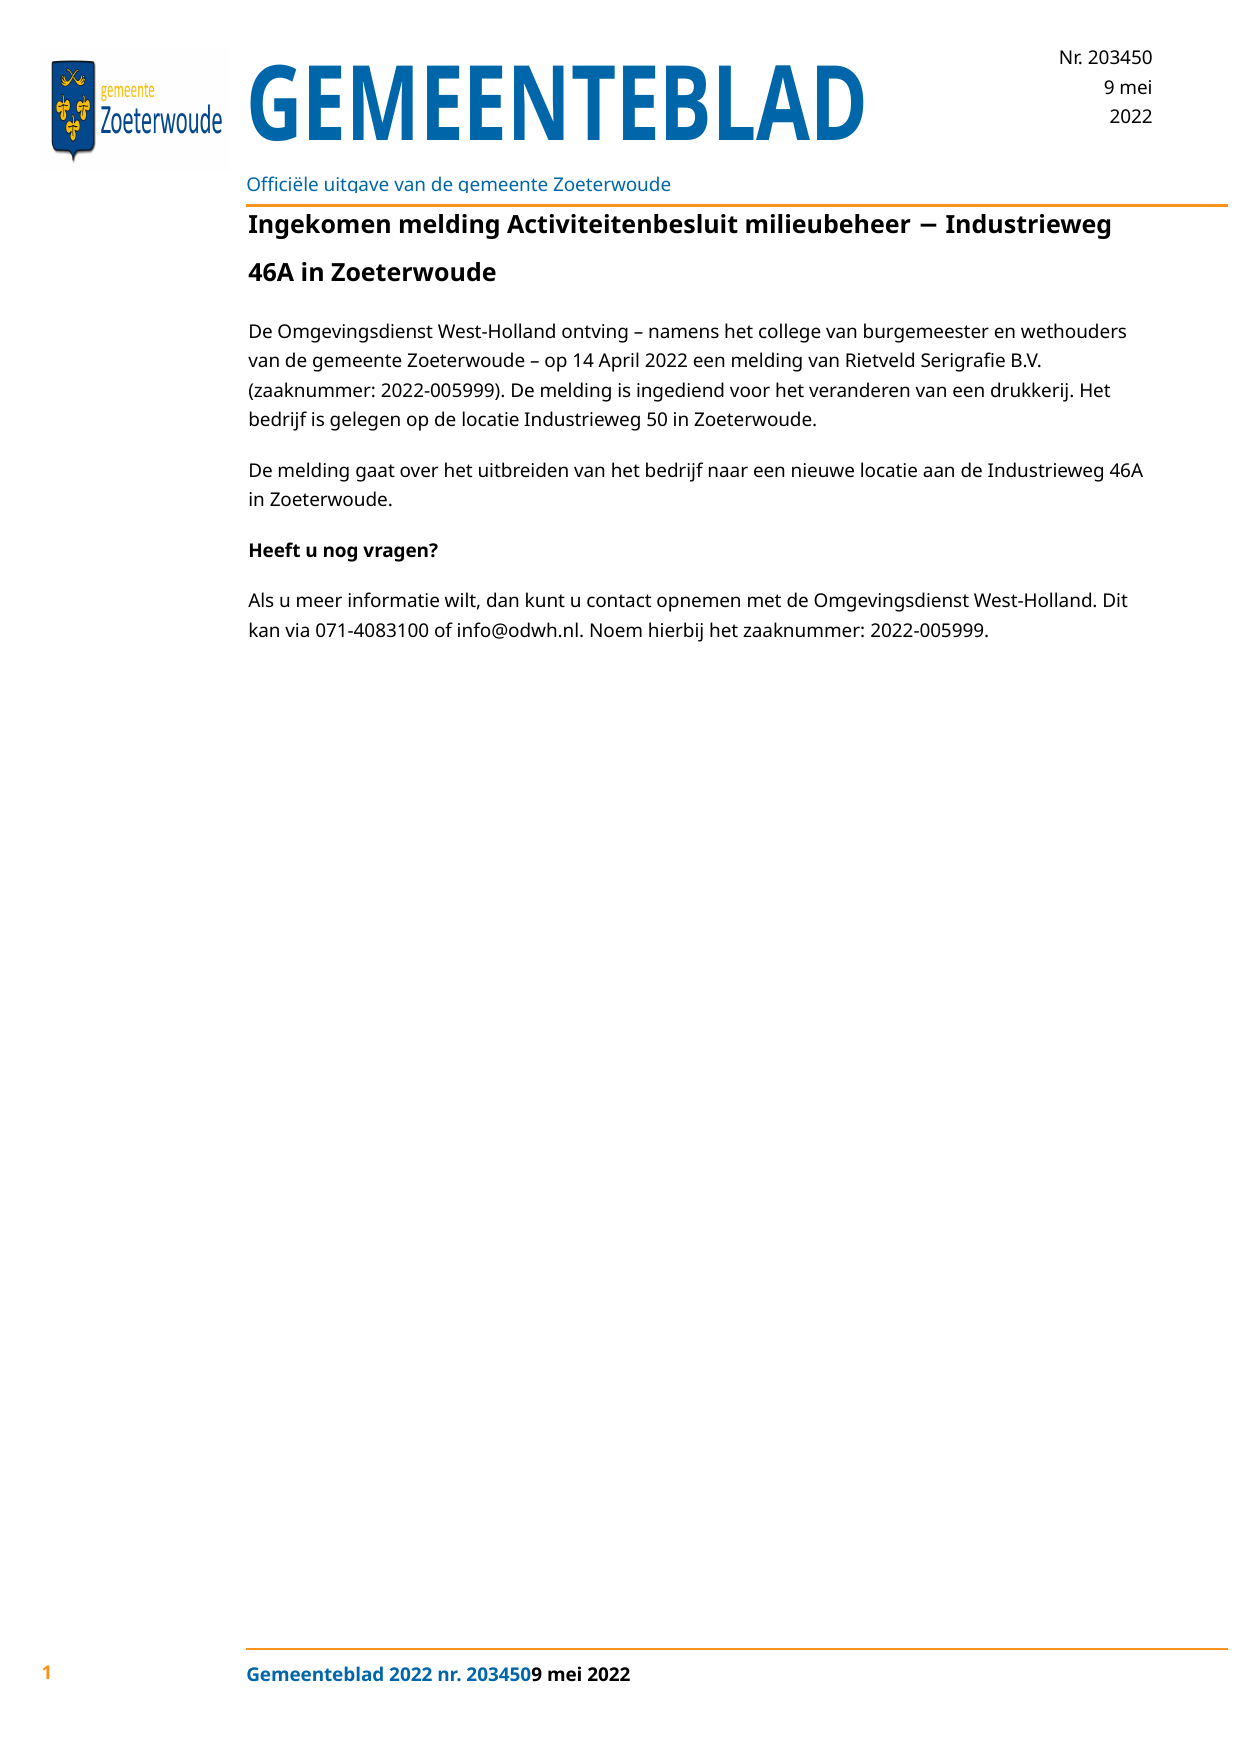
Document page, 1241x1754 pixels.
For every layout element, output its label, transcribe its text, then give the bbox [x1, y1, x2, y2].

text Heeft u nog vragen? [248, 537, 1152, 563]
text De melding gaat over het uitbreiden van het bedrijf naar een nieuwe locatie aan de Industrieweg 46A in Zoeterwoude. [248, 457, 1152, 512]
text De Omgevingsdienst West-Holland ontving – namens het college van burgemeester en wethouders van de gemeente Zoeterwoude – op 14 April 2022 een melding van Rietveld Serigrafie B.V. (zaaknummer: 2022-005999). De melding is ingediend voor het veranderen van een drukkerij. Het bedrijf is gelegen op de locatie Industrieweg 50 in Zoeterwoude. [248, 318, 1152, 432]
text Ingekomen melding Activiteitenbesluit milieubeheer − Industrieweg 46A in Zoeterwoude [248, 207, 1152, 288]
text Als u meer informatie wilt, dan kunt u contact opnemen met de Omgevingsdienst West-Holland. Dit kan via 071-4083100 of info@odwh.nl. Noem hierbij het zaaknummer: 2022-005999. [248, 587, 1152, 643]
picture [41, 47, 231, 172]
